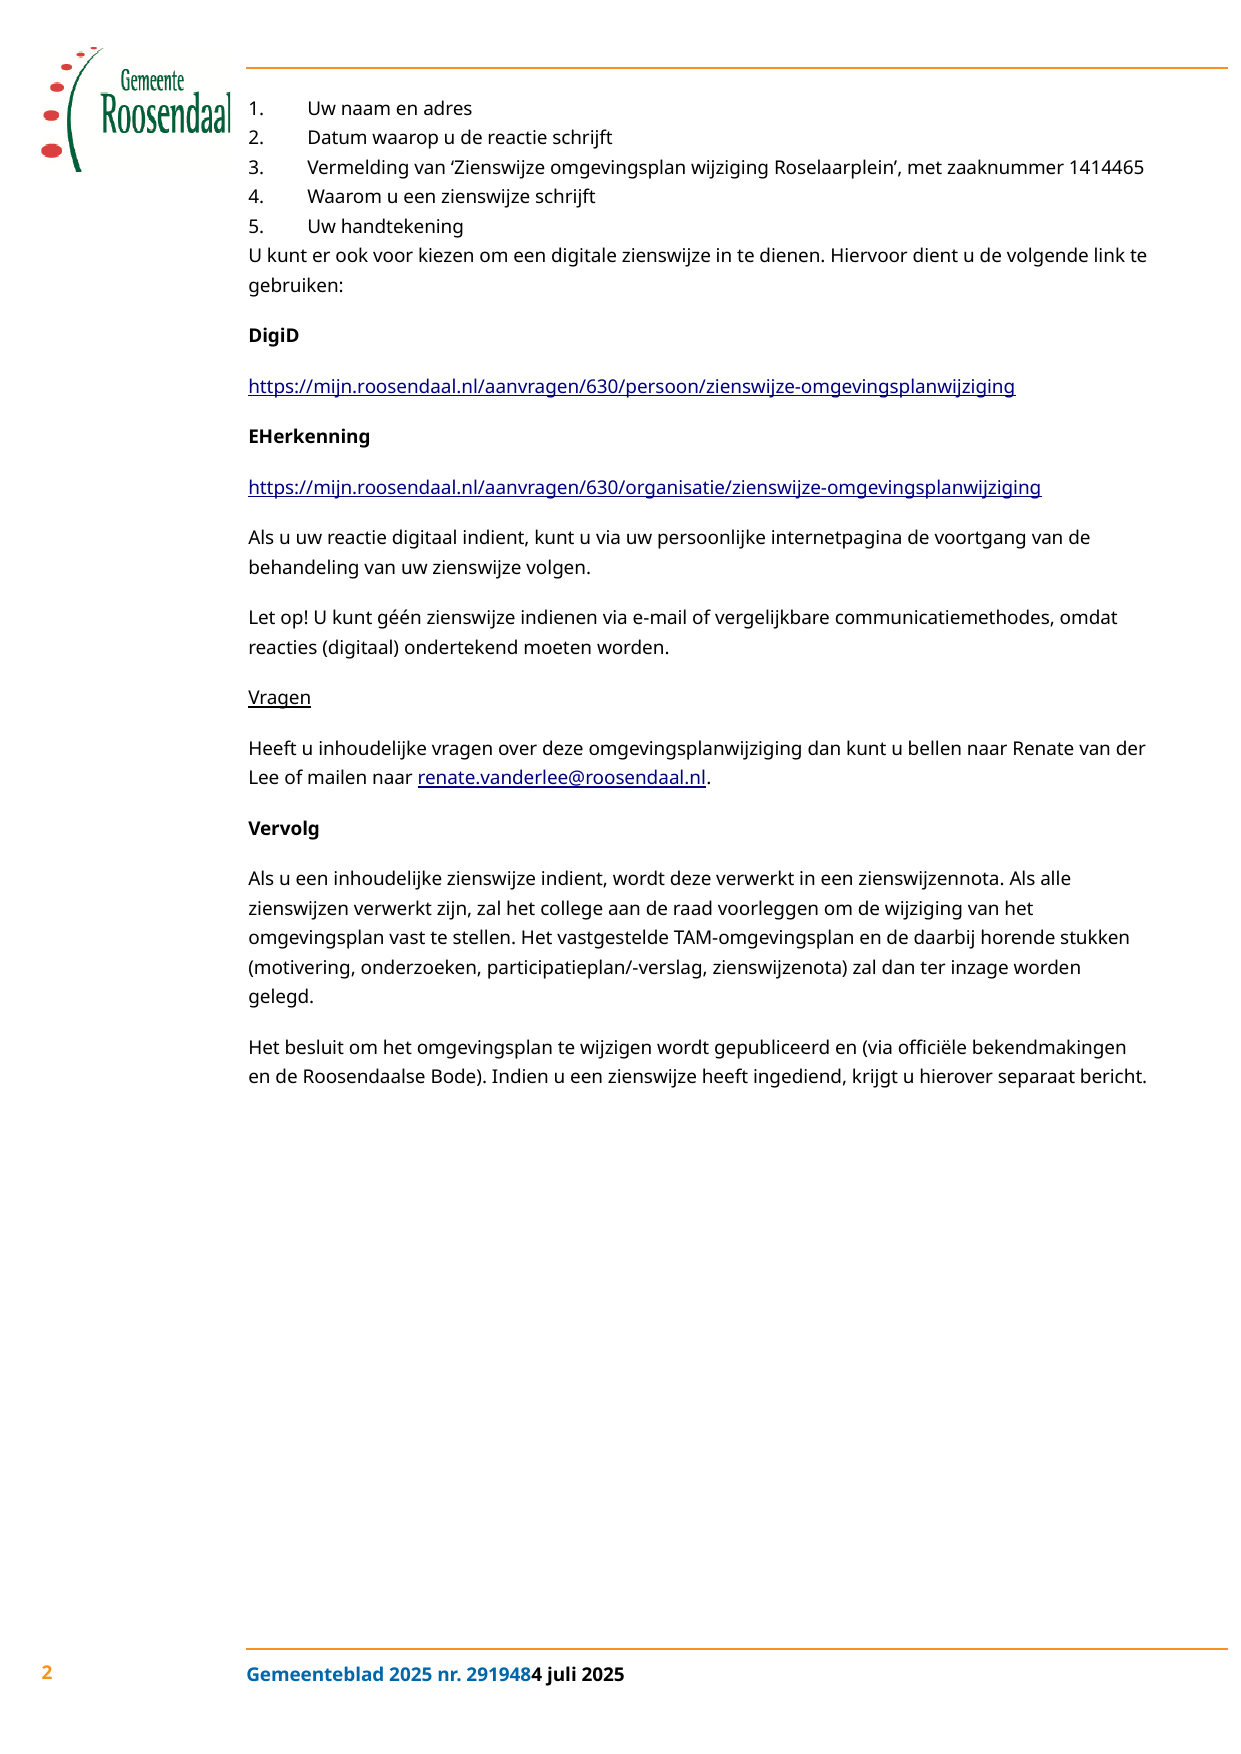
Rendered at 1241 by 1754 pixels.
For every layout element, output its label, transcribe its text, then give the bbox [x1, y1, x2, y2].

text Het besluit om het omgevingsplan te wijzigen wordt gepubliceerd en (via officiële bekendmakingen en de Roosendaalse Bode). Indien u een zienswijze heeft ingediend, krijgt u hierover separaat bericht. [248, 1034, 1152, 1089]
list Vermelding van ‘Zienswijze omgevingsplan wijziging Roselaarplein’, met zaaknummer 1414465 [248, 154, 1152, 180]
text Heeft u inhoudelijke vragen over deze omgevingsplanwijziging dan kunt u bellen naar Renate van der Lee of mailen naar renate.vanderlee@roosendaal.nl. [248, 735, 1152, 790]
text U kunt er ook voor kiezen om een digitale zienswijze in te dienen. Hiervoor dient u de volgende link te gebruiken: [248, 243, 1152, 298]
text Vervolg [248, 815, 1152, 841]
text Als u een inhoudelijke zienswijze indient, wordt deze verwerkt in een zienswijzennota. Als alle zienswijzen verwerkt zijn, zal het college aan de raad voorleggen om de wijziging van het omgevingsplan vast te stellen. Het vastgestelde TAM-omgevingsplan en de daarbij horende stukken (motivering, onderzoeken, participatieplan/-verslag, zienswijzenota) zal dan ter inzage worden gelegd. [248, 865, 1152, 1009]
list Waarom u een zienswijze schrijft [248, 183, 1152, 209]
text DigiD [248, 323, 1152, 348]
text https://mijn.roosendaal.nl/aanvragen/630/persoon/zienswijze-omgevingsplanwijziging [248, 373, 1152, 399]
text Als u uw reactie digitaal indient, kunt u via uw persoonlijke internetpagina de voortgang van de behandeling van uw zienswijze volgen. [248, 524, 1152, 580]
picture [41, 47, 231, 172]
text EHerkenning [248, 423, 1152, 449]
list Datum waarop u de reactie schrijft [248, 124, 1152, 150]
text Vragen [248, 684, 1152, 710]
text https://mijn.roosendaal.nl/aanvragen/630/organisatie/zienswijze-omgevingsplanwijziging [248, 474, 1152, 500]
text Let op! U kunt géén zienswijze indienen via e-mail of vergelijkbare communicatiemethodes, omdat reacties (digitaal) ondertekend moeten worden. [248, 604, 1152, 660]
list Uw handtekening [248, 213, 1152, 239]
list Uw naam en adres [248, 95, 1152, 121]
